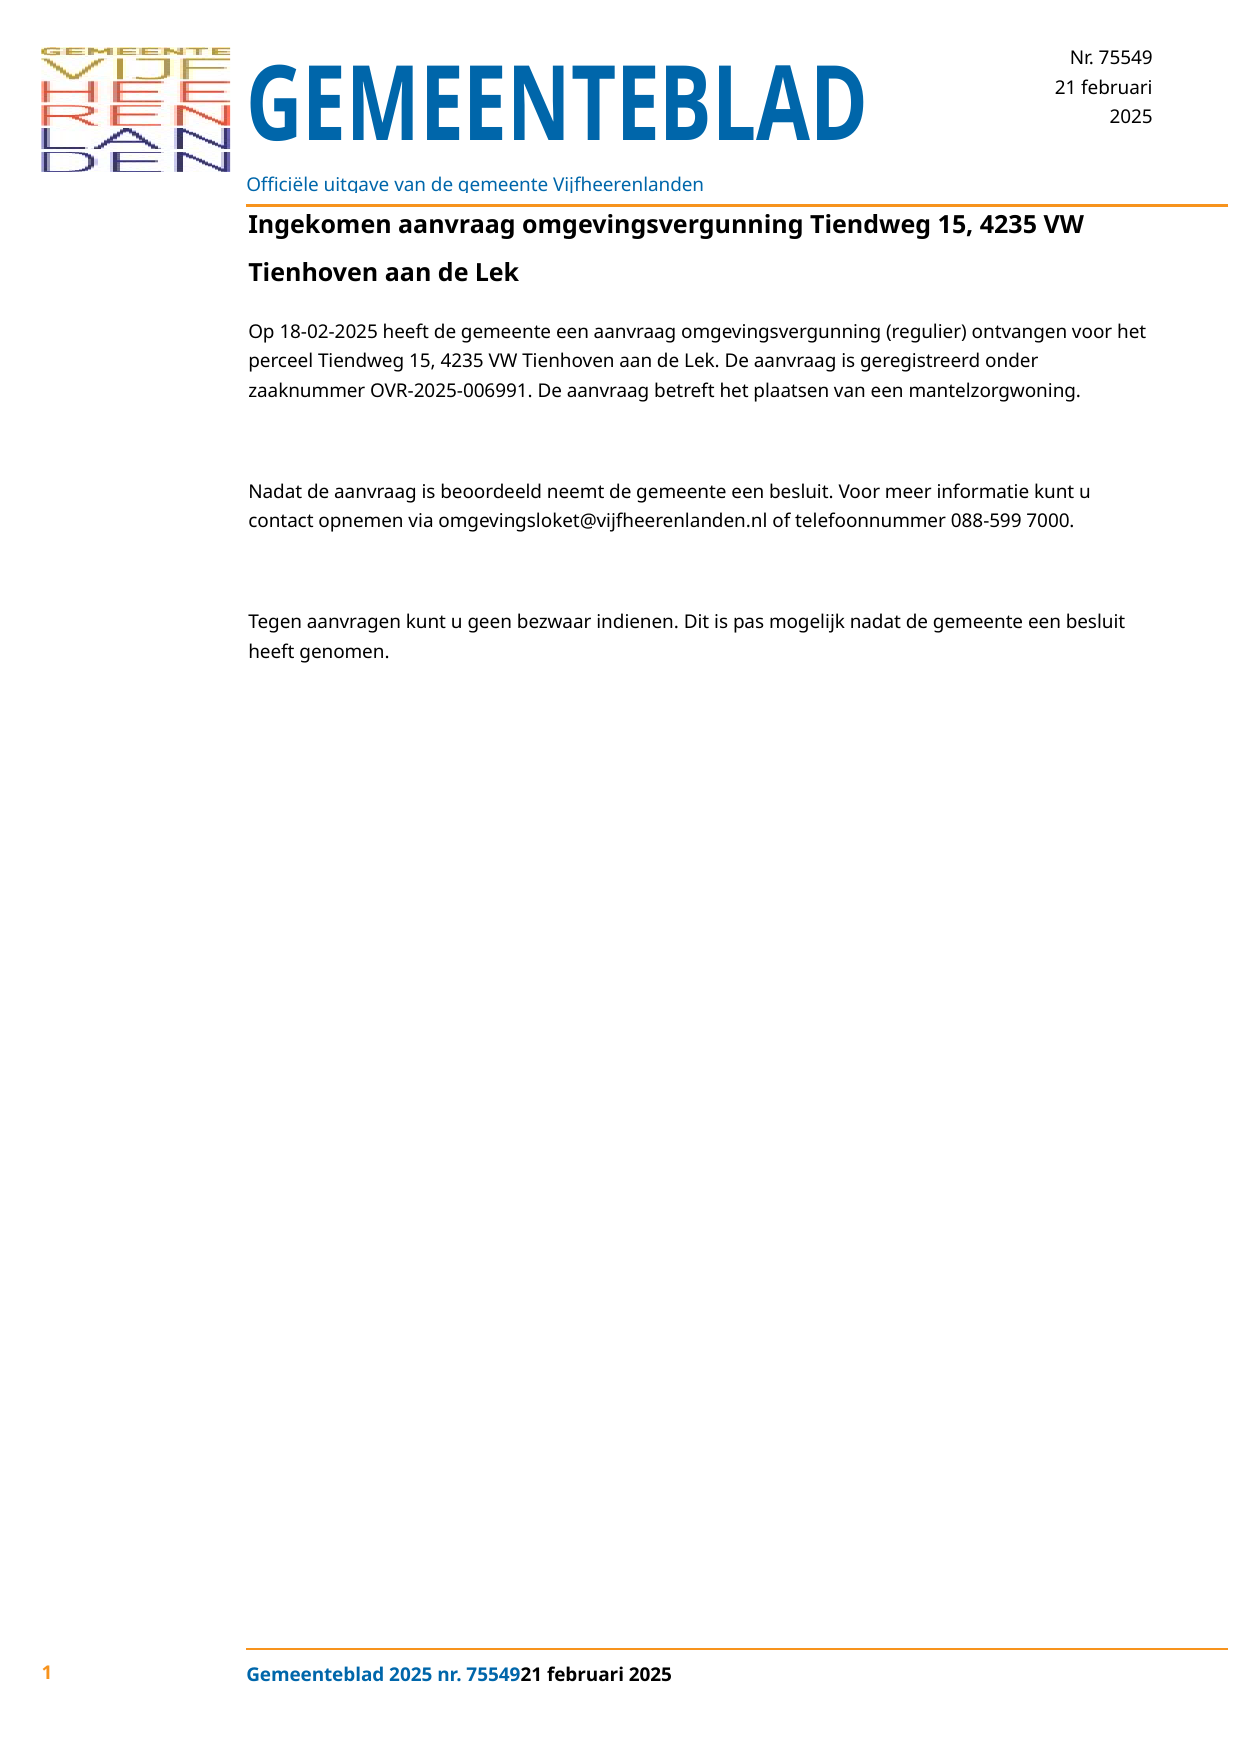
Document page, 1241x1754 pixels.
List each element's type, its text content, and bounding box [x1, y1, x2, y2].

text Ingekomen aanvraag omgevingsvergunning Tiendweg 15, 4235 VW Tienhoven aan de Lek [248, 207, 1152, 288]
text Op 18-02-2025 heeft de gemeente een aanvraag omgevingsvergunning (regulier) ontvangen voor het perceel Tiendweg 15, 4235 VW Tienhoven aan de Lek. De aanvraag is geregistreerd onder zaaknummer OVR-2025-006991. De aanvraag betreft het plaatsen van een mantelzorgwoning. [248, 318, 1152, 403]
picture [41, 47, 231, 172]
text Tegen aanvragen kunt u geen bezwaar indienen. Dit is pas mogelijk nadat de gemeente een besluit heeft genomen. [248, 608, 1152, 664]
text Nadat de aanvraag is beoordeeld neemt de gemeente een besluit. Voor meer informatie kunt u contact opnemen via omgevingsloket@vijfheerenlanden.nl of telefoonnummer 088-599 7000. [248, 478, 1152, 533]
